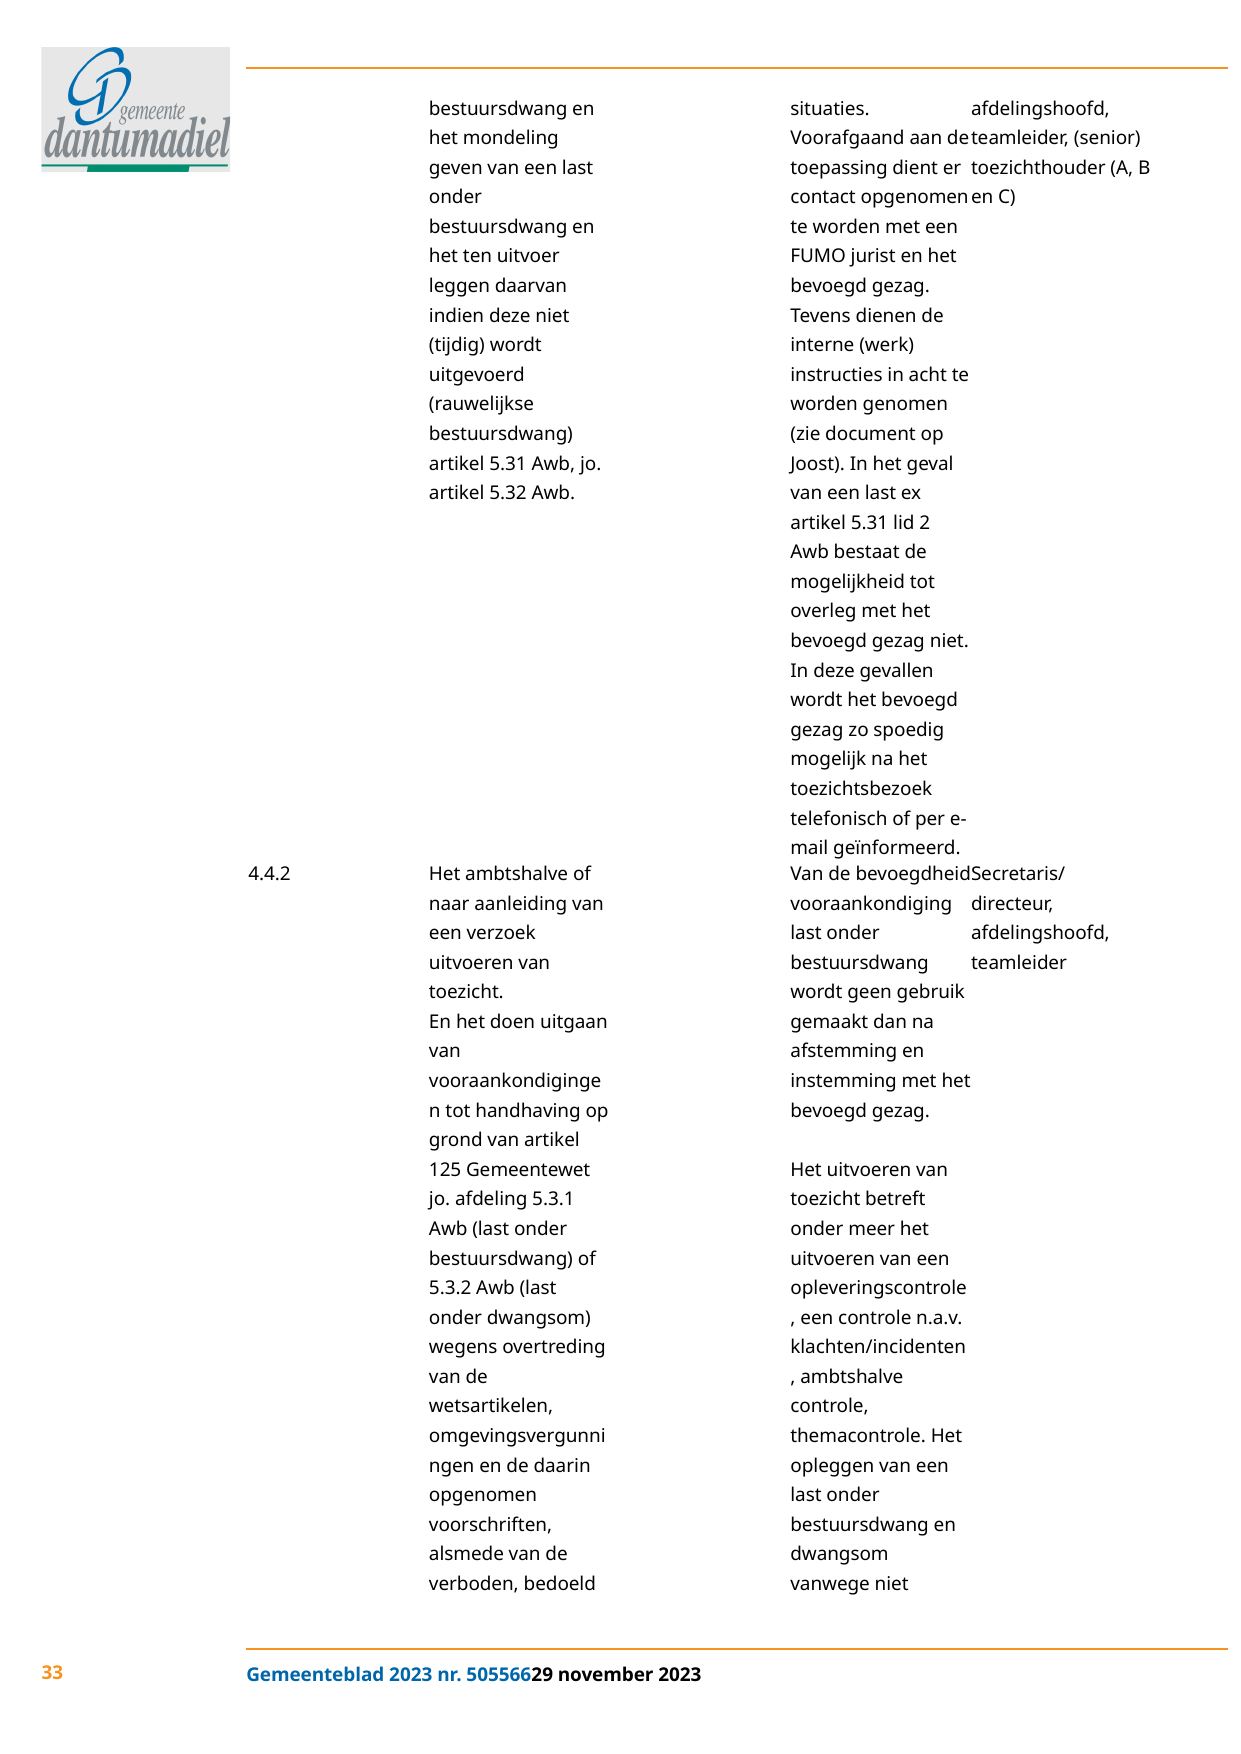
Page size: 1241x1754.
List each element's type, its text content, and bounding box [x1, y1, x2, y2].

table_cell Het ambtshalve of naar aanleiding van een verzoek uitvoeren van toezicht. En het doen uitgaan van vooraankondigingen tot handhaving op grond van artikel 125 Gemeentewet jo. afdeling 5.3.1 Awb (last onder bestuursdwang) of 5.3.2 Awb (last onder dwangsom) wegens overtreding van de wetsartikelen, omgevingsvergunningen en de daarin opgenomen voorschriften, alsmede van de verboden, bedoeld [429, 860, 609, 1596]
table_cell bestuursdwang en het mondeling geven van een last onder bestuursdwang en het ten uitvoer leggen daarvan indien deze niet (tijdig) wordt uitgevoerd (rauwelijkse bestuursdwang) artikel 5.31 Awb, jo. artikel 5.32 Awb. [429, 95, 609, 860]
table_cell [609, 860, 790, 1596]
table_cell [248, 95, 429, 860]
table_cell 4.4.2 [248, 860, 429, 1596]
table_cell [609, 95, 790, 860]
table_cell Van de bevoegdheid vooraankondiging last onder bestuursdwang wordt geen gebruik gemaakt dan na afstemming en instemming met het bevoegd gezag. Het uitvoeren van toezicht betreft onder meer het uitvoeren van een opleveringscontrole, een controle n.a.v. klachten/incidenten, ambtshalve controle, themacontrole. Het opleggen van een last onder bestuursdwang en dwangsom vanwege niet [790, 860, 971, 1596]
table_cell situaties. Voorafgaand aan de toepassing dient er contact opgenomen te worden met een FUMO jurist en het bevoegd gezag. Tevens dienen de interne (werk) instructies in acht te worden genomen (zie document op Joost). In het geval van een last ex artikel 5.31 lid 2 Awb bestaat de mogelijkheid tot overleg met het bevoegd gezag niet. In deze gevallen wordt het bevoegd gezag zo spoedig mogelijk na het toezichtsbezoek telefonisch of per e-mail geïnformeerd. [790, 95, 971, 860]
picture [41, 47, 231, 172]
table_cell Secretaris/ directeur, afdelingshoofd, teamleider [971, 860, 1152, 1596]
table_cell afdelingshoofd, teamleider, (senior) toezichthouder (A, B en C) [971, 95, 1152, 860]
